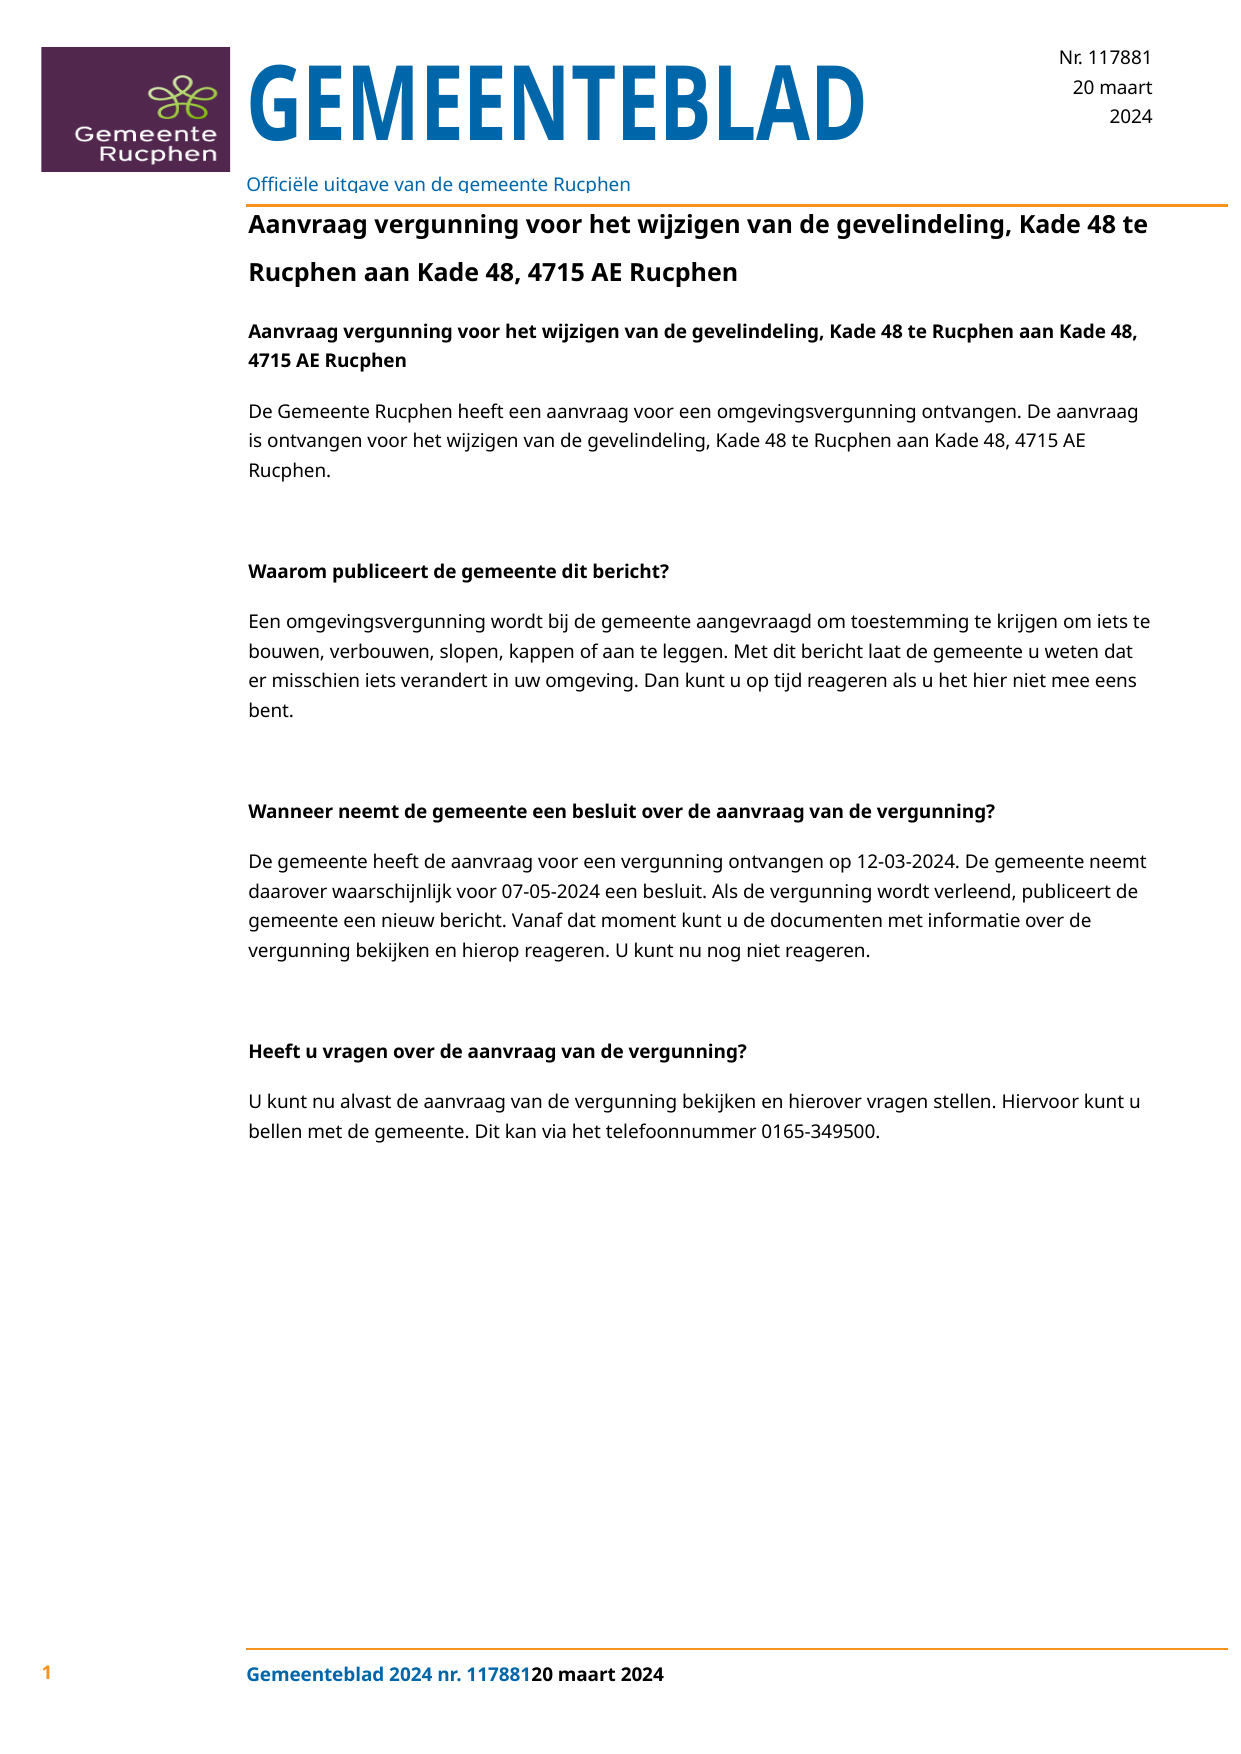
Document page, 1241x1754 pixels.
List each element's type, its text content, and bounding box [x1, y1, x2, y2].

text Een omgevingsvergunning wordt bij de gemeente aangevraagd om toestemming te krijgen om iets te bouwen, verbouwen, slopen, kappen of aan te leggen. Met dit bericht laat de gemeente u weten dat er misschien iets verandert in uw omgeving. Dan kunt u op tijd reageren als u het hier niet mee eens bent. [248, 608, 1152, 723]
picture [41, 47, 231, 172]
text Aanvraag vergunning voor het wijzigen van de gevelindeling, Kade 48 te Rucphen aan Kade 48, 4715 AE Rucphen [248, 318, 1152, 373]
text De gemeente heeft de aanvraag voor een vergunning ontvangen op 12-03-2024. De gemeente neemt daarover waarschijnlijk voor 07-05-2024 een besluit. Als de vergunning wordt verleend, publiceert de gemeente een nieuw bericht. Vanaf dat moment kunt u de documenten met informatie over de vergunning bekijken en hierop reageren. U kunt nu nog niet reageren. [248, 848, 1152, 963]
text Waarom publiceert de gemeente dit bericht? [248, 558, 1152, 584]
text Heeft u vragen over de aanvraag van de vergunning? [248, 1038, 1152, 1064]
text De Gemeente Rucphen heeft een aanvraag voor een omgevingsvergunning ontvangen. De aanvraag is ontvangen voor het wijzigen van de gevelindeling, Kade 48 te Rucphen aan Kade 48, 4715 AE Rucphen. [248, 398, 1152, 483]
text Wanneer neemt de gemeente een besluit over de aanvraag van de vergunning? [248, 798, 1152, 824]
text Aanvraag vergunning voor het wijzigen van de gevelindeling, Kade 48 te Rucphen aan Kade 48, 4715 AE Rucphen [248, 207, 1152, 288]
text U kunt nu alvast de aanvraag van de vergunning bekijken en hierover vragen stellen. Hiervoor kunt u bellen met de gemeente. Dit kan via het telefoonnummer 0165-349500. [248, 1088, 1152, 1144]
